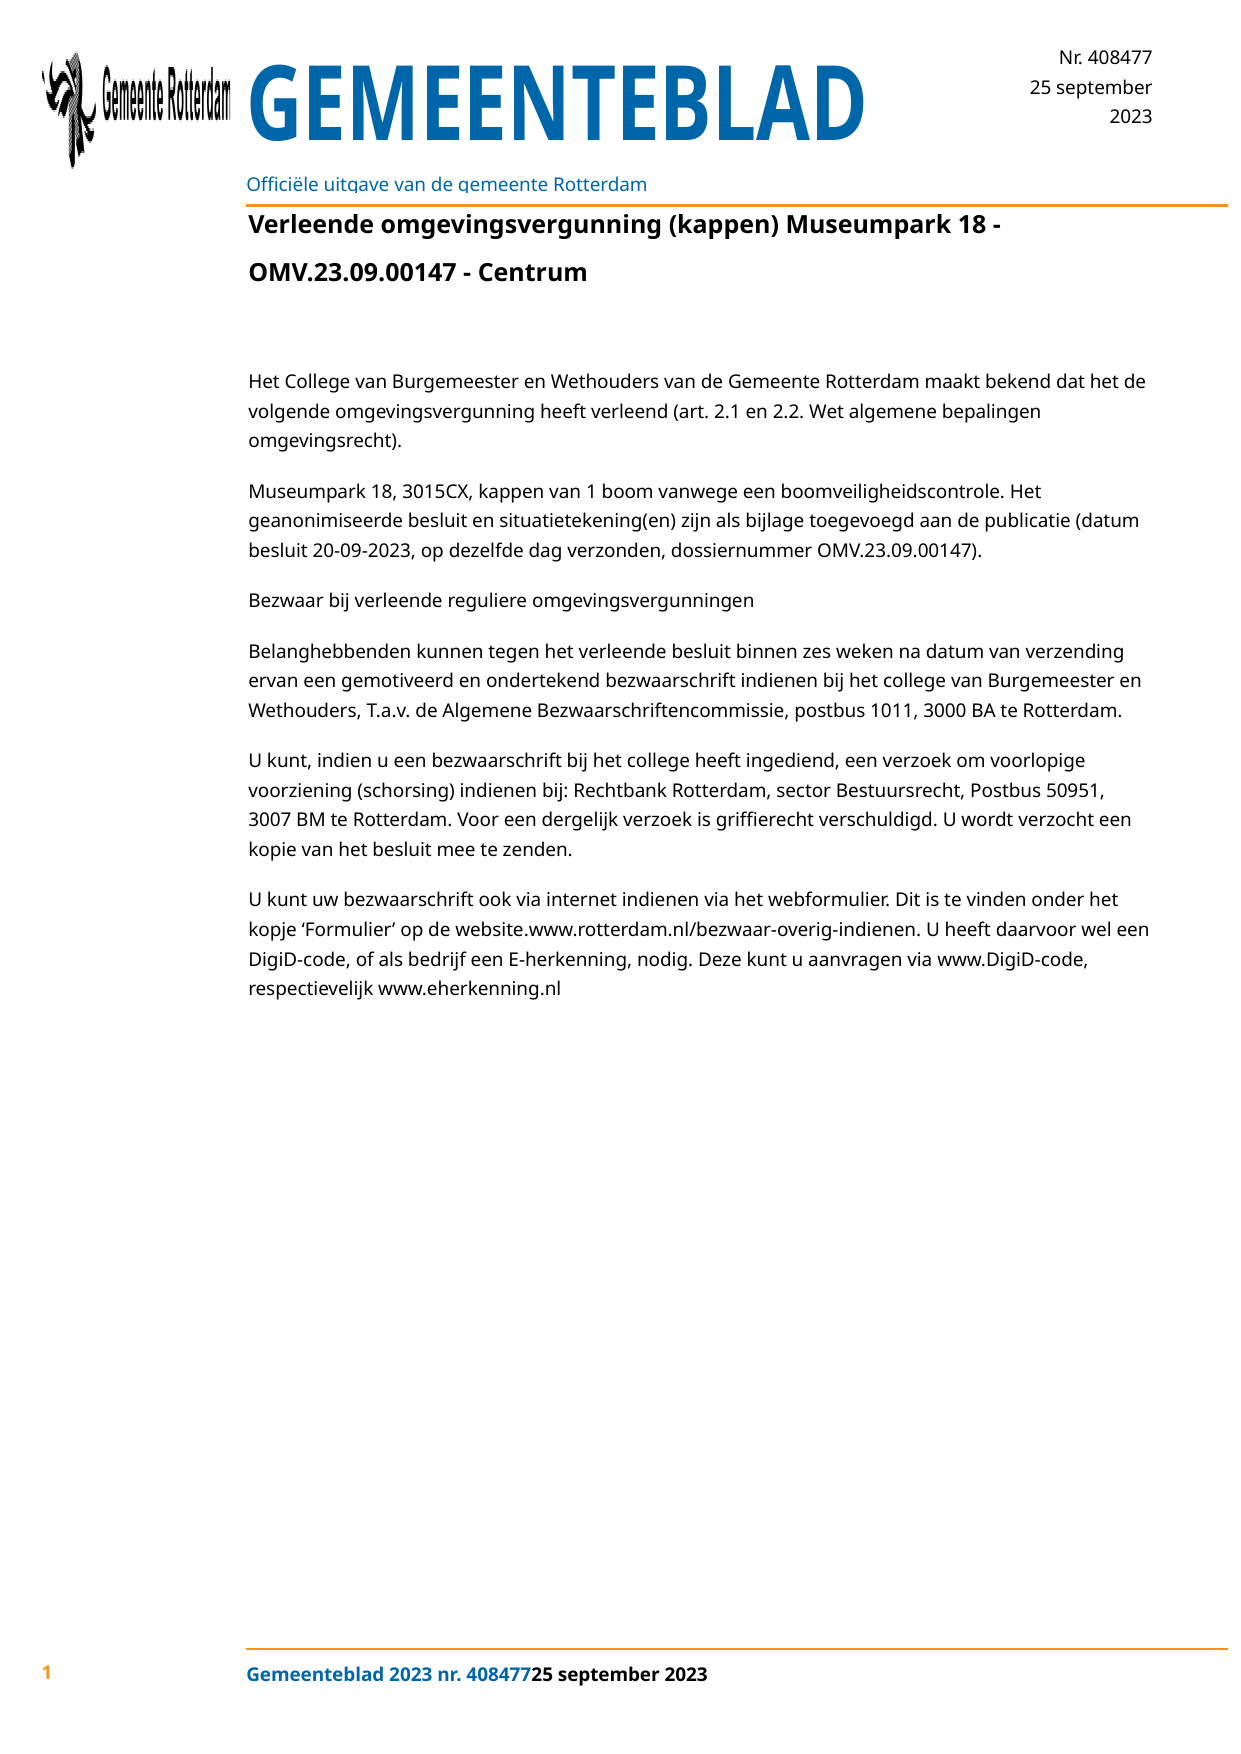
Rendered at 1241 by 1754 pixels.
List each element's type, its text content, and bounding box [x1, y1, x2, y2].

text Museumpark 18, 3015CX, kappen van 1 boom vanwege een boomveiligheidscontrole. Het geanonimiseerde besluit en situatietekening(en) zijn als bijlage toegevoegd aan de publicatie (datum besluit 20-09-2023, op dezelfde dag verzonden, dossiernummer OMV.23.09.00147). [248, 478, 1152, 563]
text Bezwaar bij verleende reguliere omgevingsvergunningen [248, 587, 1152, 613]
text Het College van Burgemeester en Wethouders van de Gemeente Rotterdam maakt bekend dat het de volgende omgevingsvergunning heeft verleend (art. 2.1 en 2.2. Wet algemene bepalingen omgevingsrecht). [248, 368, 1152, 453]
text U kunt, indien u een bezwaarschrift bij het college heeft ingediend, een verzoek om voorlopige voorziening (schorsing) indienen bij: Rechtbank Rotterdam, sector Bestuursrecht, Postbus 50951, 3007 BM te Rotterdam. Voor een dergelijk verzoek is griffierecht verschuldigd. U wordt verzocht een kopie van het besluit mee te zenden. [248, 747, 1152, 862]
text U kunt uw bezwaarschrift ook via internet indienen via het webformulier. Dit is te vinden onder het kopje ‘Formulier’ op de website.www.rotterdam.nl/bezwaar-overig-indienen. U heeft daarvoor wel een DigiD-code, of als bedrijf een E-herkenning, nodig. Deze kunt u aanvragen via www.DigiD-code, respectievelijk www.eherkenning.nl [248, 887, 1152, 1001]
text Belanghebbenden kunnen tegen het verleende besluit binnen zes weken na datum van verzending ervan een gemotiveerd en ondertekend bezwaarschrift indienen bij het college van Burgemeester en Wethouders, T.a.v. de Algemene Bezwaarschriftencommissie, postbus 1011, 3000 BA te Rotterdam. [248, 638, 1152, 723]
picture [41, 47, 231, 172]
text Verleende omgevingsvergunning (kappen) Museumpark 18 - OMV.23.09.00147 - Centrum [248, 207, 1152, 288]
